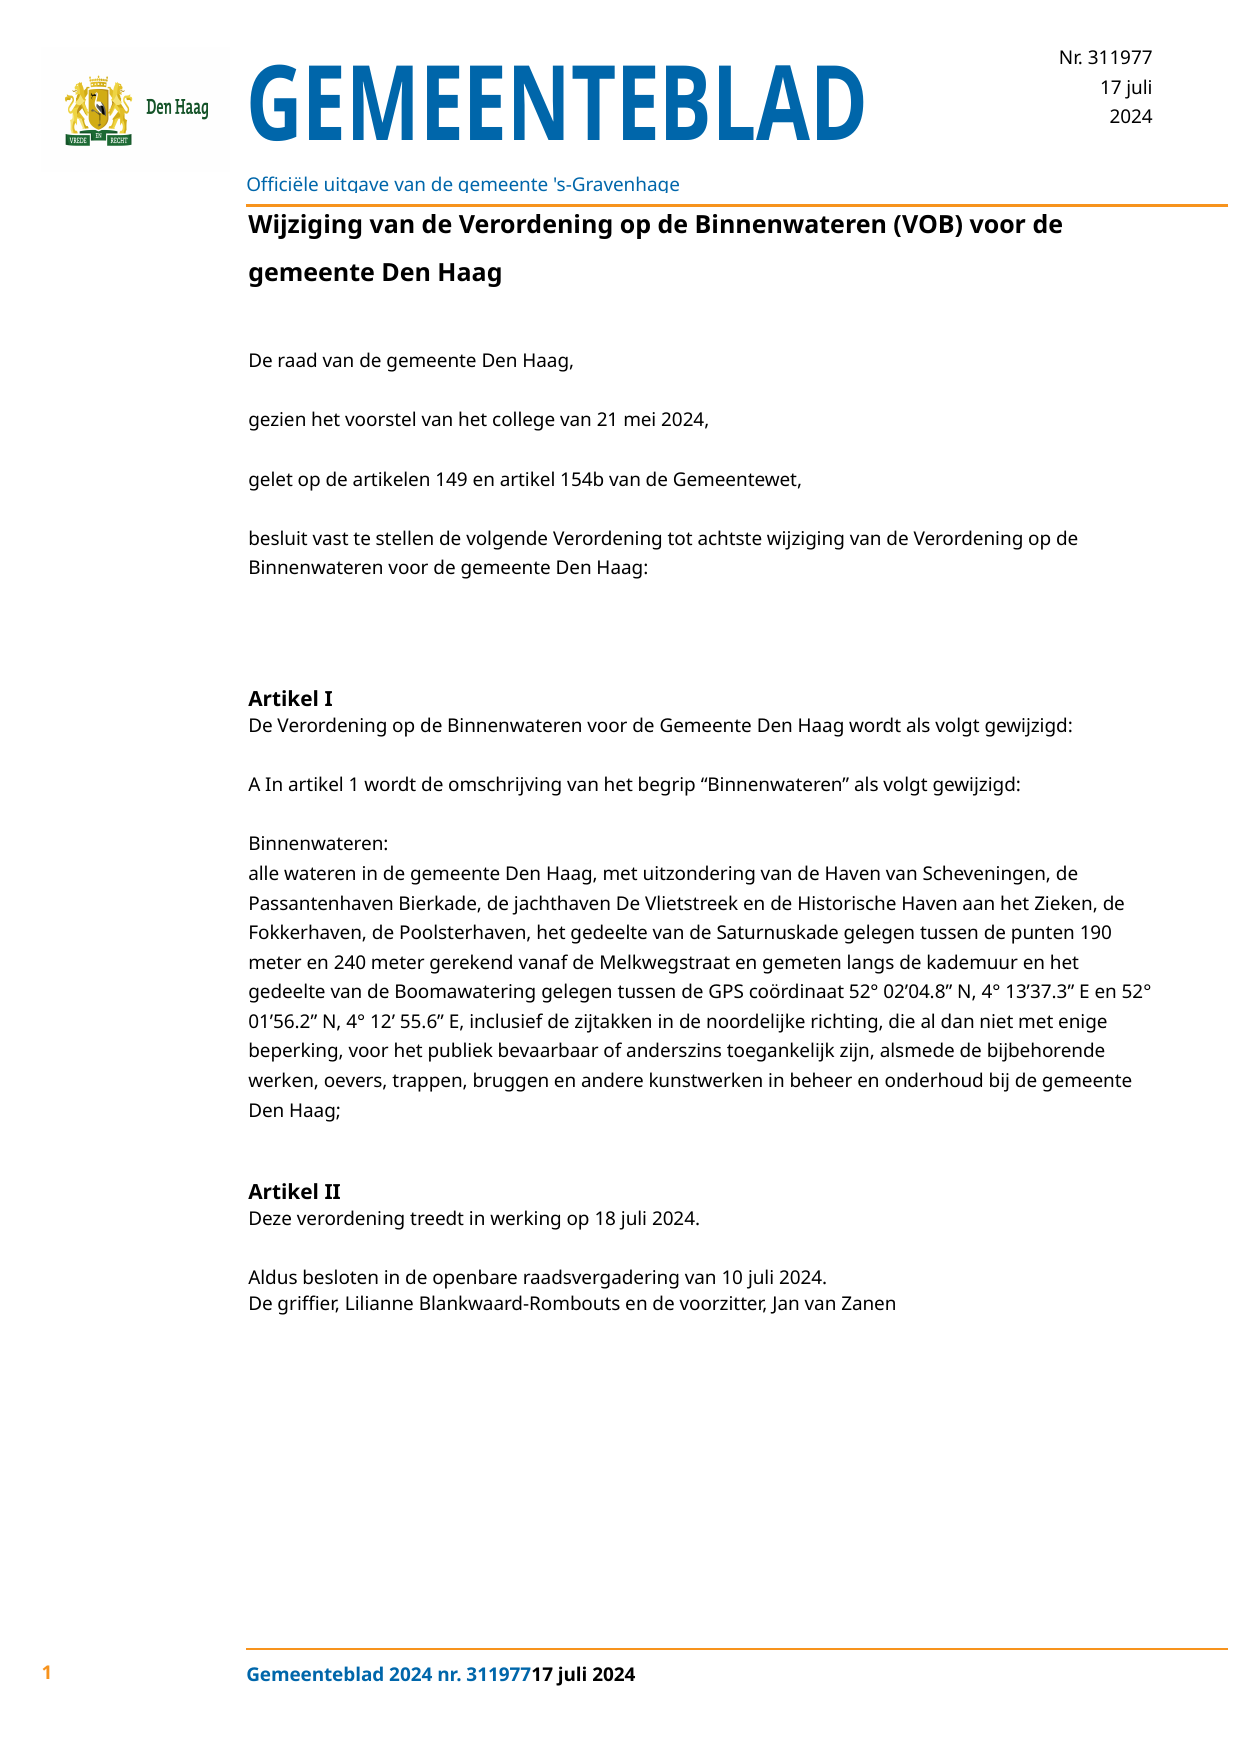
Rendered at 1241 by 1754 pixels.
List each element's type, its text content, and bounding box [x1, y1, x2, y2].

text besluit vast te stellen de volgende Verordening tot achtste wijziging van de Verordening op de Binnenwateren voor de gemeente Den Haag: [248, 525, 1152, 580]
text A In artikel 1 wordt de omschrijving van het begrip “Binnenwateren” als volgt gewijzigd: [248, 771, 1152, 797]
text gezien het voorstel van het college van 21 mei 2024, [248, 407, 1152, 432]
text De griffier, Lilianne Blankwaard-Rombouts en de voorzitter, Jan van Zanen [248, 1290, 1152, 1316]
text De raad van de gemeente Den Haag, [248, 347, 1152, 373]
text Wijziging van de Verordening op de Binnenwateren (VOB) voor de gemeente Den Haag [248, 207, 1152, 288]
text Binnenwateren: [248, 831, 1152, 856]
picture [41, 47, 231, 172]
text gelet op de artikelen 149 en artikel 154b van de Gemeentewet, [248, 466, 1152, 492]
text alle wateren in de gemeente Den Haag, met uitzondering van de Haven van Scheveningen, de Passantenhaven Bierkade, de jachthaven De Vlietstreek en de Historische Haven aan het Zieken, de Fokkerhaven, de Poolsterhaven, het gedeelte van de Saturnuskade gelegen tussen de punten 190 meter en 240 meter gerekend vanaf de Melkwegstraat en gemeten langs de kademuur en het gedeelte van de Boomawatering gelegen tussen de GPS coördinaat 52° 02’04.8” N, 4° 13’37.3” E en 52° 01’56.2” N, 4° 12’ 55.6” E, inclusief de zijtakken in de noordelijke richting, die al dan niet met enige beperking, voor het publiek bevaarbaar of anderszins toegankelijk zijn, alsmede de bijbehorende werken, oevers, trappen, bruggen en andere kunstwerken in beheer en onderhoud bij de gemeente Den Haag; [248, 860, 1152, 1123]
text Artikel II [248, 1177, 1152, 1205]
text Artikel I [248, 684, 1152, 712]
text Deze verordening treedt in werking op 18 juli 2024. [248, 1205, 1152, 1231]
text Aldus besloten in de openbare raadsvergadering van 10 juli 2024. [248, 1264, 1152, 1290]
text De Verordening op de Binnenwateren voor de Gemeente Den Haag wordt als volgt gewijzigd: [248, 712, 1152, 738]
